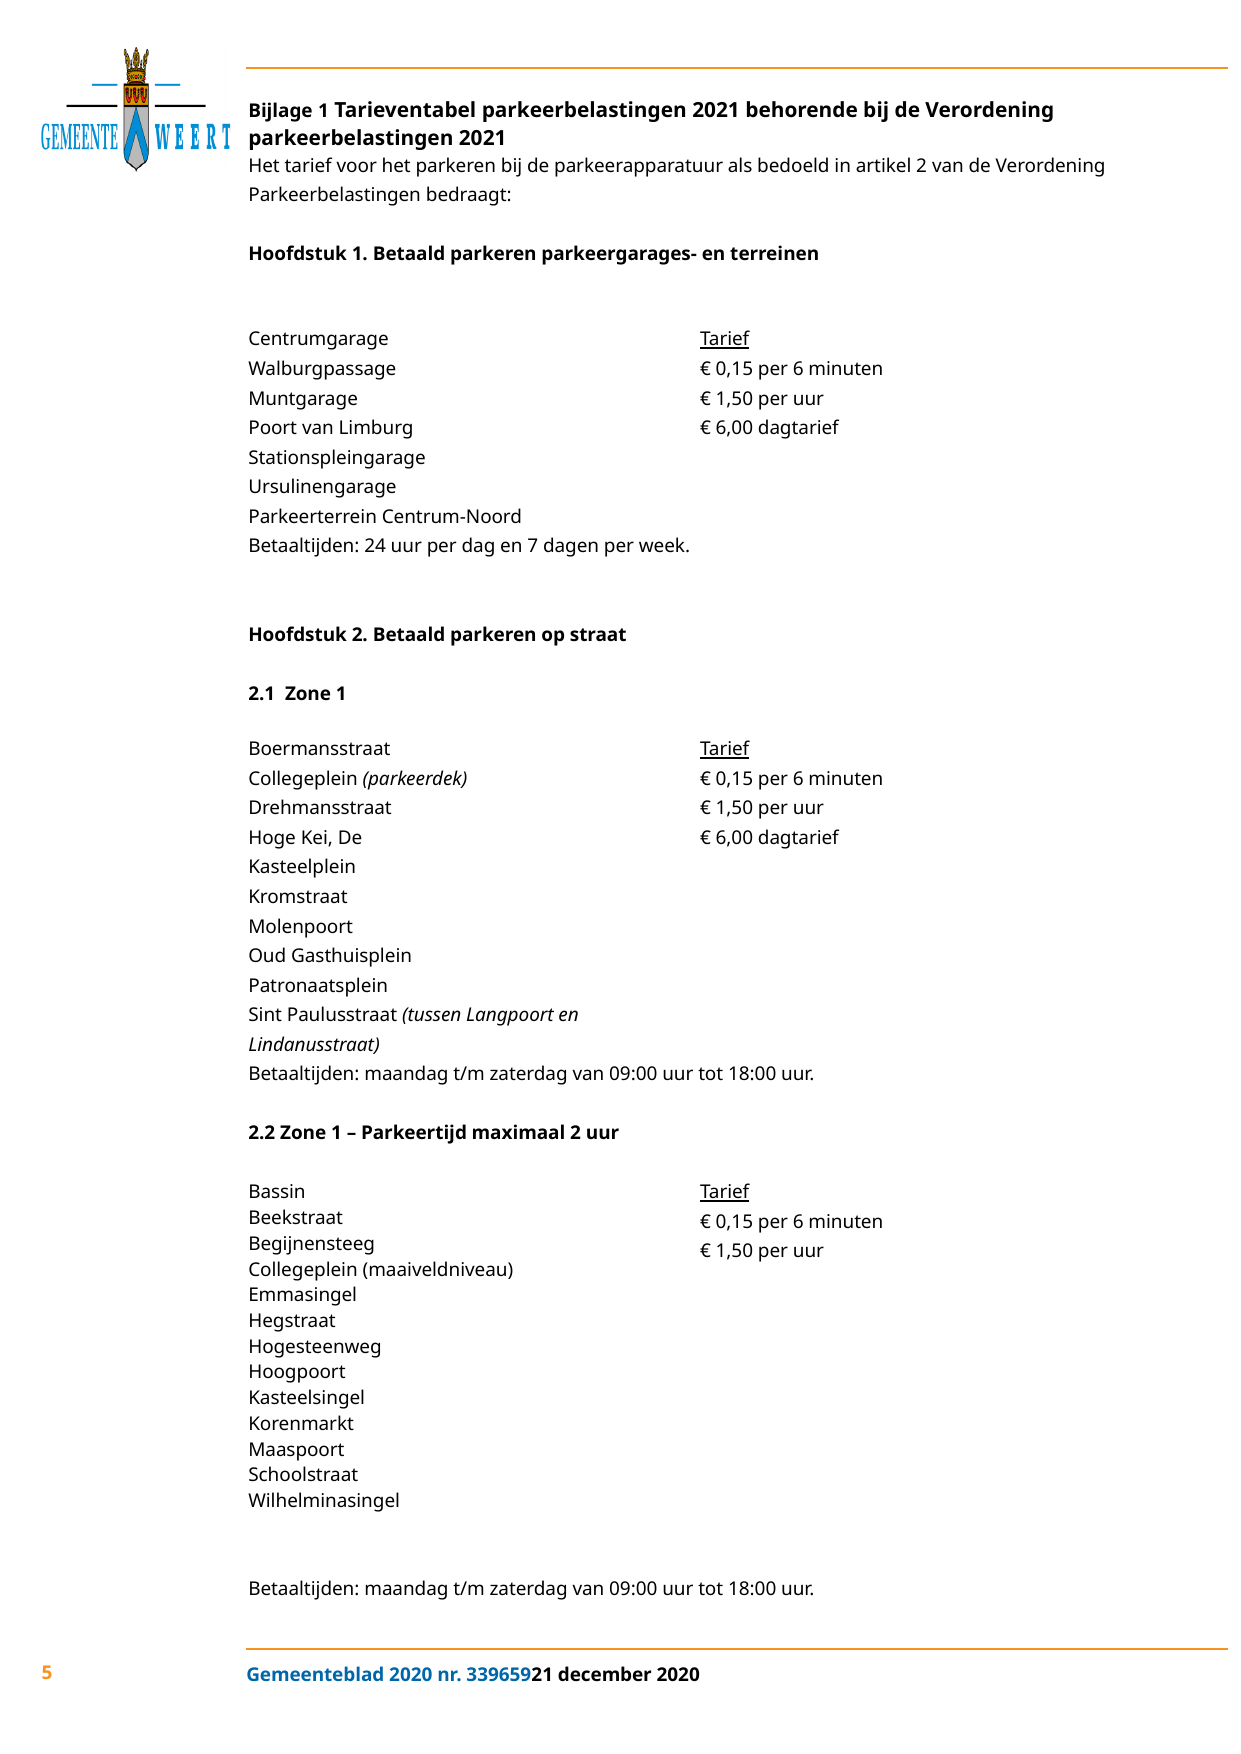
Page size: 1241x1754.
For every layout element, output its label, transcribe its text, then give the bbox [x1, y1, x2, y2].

table_header Tarief € 0,15 per 6 minuten € 1,50 per uur [700, 1179, 1152, 1513]
table_cell Tarief € 0,15 per 6 minuten € 1,50 per uur € 6,00 dagtarief [700, 735, 1152, 1057]
text 2.1 Zone 1 [248, 680, 1152, 706]
table_header [700, 710, 1152, 735]
table_cell Kasteelsingel [248, 1384, 700, 1410]
table_cell Hegstraat [248, 1307, 700, 1333]
text Hoofdstuk 1. Betaald parkeren parkeergarages- en terreinen [248, 241, 1152, 266]
table_cell Centrumgarage Walburgpassage Muntgarage Poort van Limburg Stationspleingarage Ursulinengarage Parkeerterrein Centrum-Noord [248, 326, 700, 529]
table_header Bassin [248, 1179, 700, 1204]
table_header [248, 300, 700, 326]
text Betaaltijden: maandag t/m zaterdag van 09:00 uur tot 18:00 uur. [248, 1575, 1152, 1601]
text Bijlage 1 Tarieventabel parkeerbelastingen 2021 behorende bij de Verordening parkeerbelastingen 2021 [248, 95, 1152, 152]
table_cell Begijnensteeg [248, 1230, 700, 1256]
text Betaaltijden: 24 uur per dag en 7 dagen per week. [248, 532, 1152, 558]
table_cell Collegeplein (maaiveldniveau) [248, 1256, 700, 1281]
table_cell Boermansstraat Collegeplein (parkeerdek) Drehmansstraat Hoge Kei, De Kasteelplein Kromstraat Molenpoort Oud Gasthuisplein Patronaatsplein Sint Paulusstraat (tussen Langpoort en Lindanusstraat) [248, 735, 700, 1057]
table_cell Korenmarkt [248, 1410, 700, 1436]
table_cell Hogesteenweg [248, 1333, 700, 1359]
table_cell Hoogpoort [248, 1359, 700, 1384]
text Hoofdstuk 2. Betaald parkeren op straat [248, 621, 1152, 646]
table_cell Maaspoort [248, 1436, 700, 1462]
table_cell Emmasingel [248, 1281, 700, 1307]
table_header [700, 300, 1152, 326]
text 2.2 Zone 1 – Parkeertijd maximaal 2 uur [248, 1119, 1152, 1145]
table_header [248, 710, 700, 735]
text Betaaltijden: maandag t/m zaterdag van 09:00 uur tot 18:00 uur. [248, 1060, 1152, 1086]
table_cell Tarief € 0,15 per 6 minuten € 1,50 per uur € 6,00 dagtarief [700, 326, 1152, 529]
picture [41, 47, 231, 172]
table_cell Beekstraat [248, 1204, 700, 1230]
table_cell Schoolstraat [248, 1462, 700, 1487]
text Het tarief voor het parkeren bij de parkeerapparatuur als bedoeld in artikel 2 van de Verordening Parkeerbelastingen bedraagt: [248, 152, 1152, 207]
table_cell Wilhelminasingel [248, 1487, 700, 1513]
